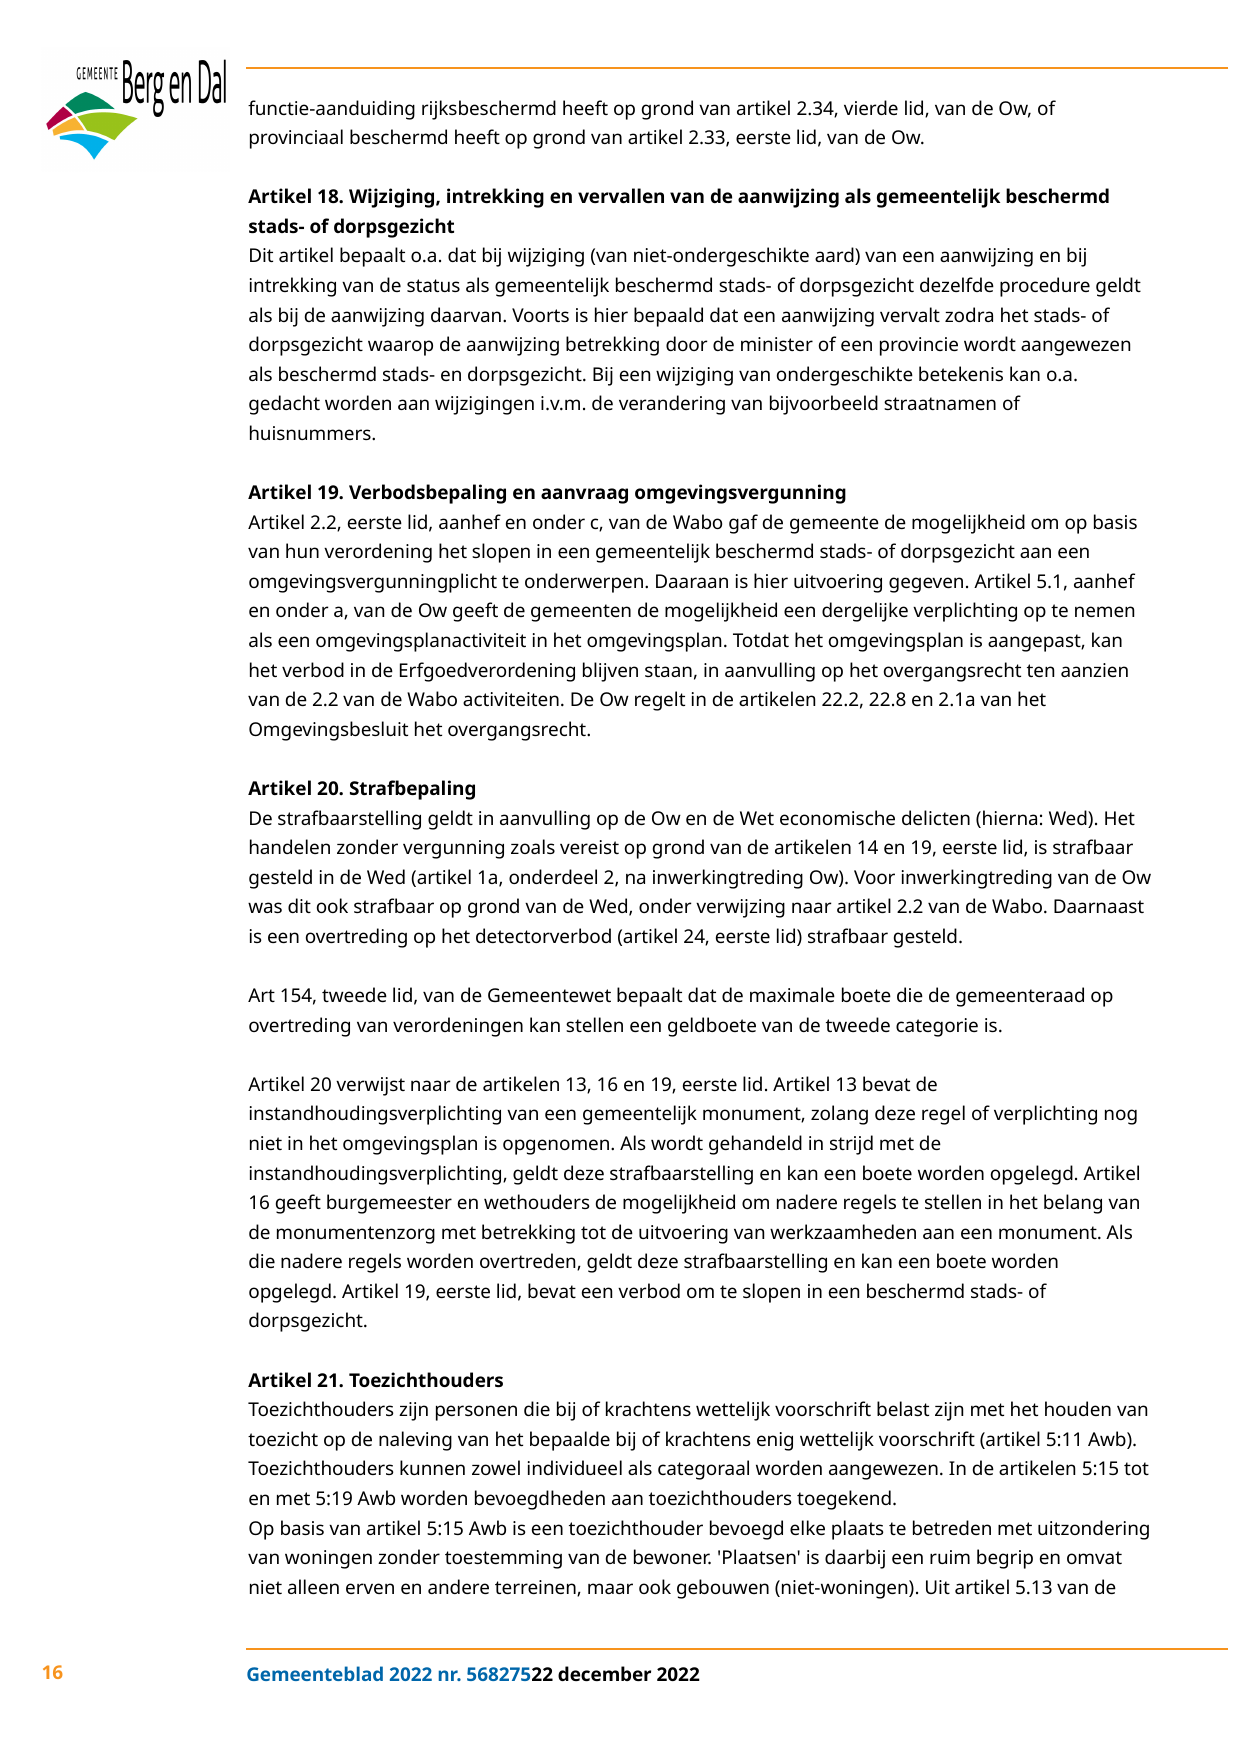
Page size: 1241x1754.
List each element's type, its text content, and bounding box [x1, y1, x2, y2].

text De strafbaarstelling geldt in aanvulling op de Ow en de Wet economische delicten (hierna: Wed). Het handelen zonder vergunning zoals vereist op grond van de artikelen 14 en 19, eerste lid, is strafbaar gesteld in de Wed (artikel 1a, onderdeel 2, na inwerkingtreding Ow). Voor inwerkingtreding van de Ow was dit ook strafbaar op grond van de Wed, onder verwijzing naar artikel 2.2 van de Wabo. Daarnaast is een overtreding op het detectorverbod (artikel 24, eerste lid) strafbaar gesteld. [248, 805, 1152, 949]
text functie-aanduiding rijksbeschermd heeft op grond van artikel 2.34, vierde lid, van de Ow, of provinciaal beschermd heeft op grond van artikel 2.33, eerste lid, van de Ow. [248, 95, 1152, 150]
text Artikel 18. Wijziging, intrekking en vervallen van de aanwijzing als gemeentelijk beschermd stads- of dorpsgezicht [248, 183, 1152, 239]
text Artikel 20. Strafbepaling [248, 775, 1152, 801]
text Artikel 2.2, eerste lid, aanhef en onder c, van de Wabo gaf de gemeente de mogelijkheid om op basis van hun verordening het slopen in een gemeentelijk beschermd stads- of dorpsgezicht aan een omgevingsvergunningplicht te onderwerpen. Daaraan is hier uitvoering gegeven. Artikel 5.1, aanhef en onder a, van de Ow geeft de gemeenten de mogelijkheid een dergelijke verplichting op te nemen als een omgevingsplanactiviteit in het omgevingsplan. Totdat het omgevingsplan is aangepast, kan het verbod in de Erfgoedverordening blijven staan, in aanvulling op het overgangsrecht ten aanzien van de 2.2 van de Wabo activiteiten. De Ow regelt in de artikelen 22.2, 22.8 en 2.1a van het Omgevingsbesluit het overgangsrecht. [248, 509, 1152, 742]
text Op basis van artikel 5:15 Awb is een toezichthouder bevoegd elke plaats te betreden met uitzondering van woningen zonder toestemming van de bewoner. 'Plaatsen' is daarbij een ruim begrip en omvat niet alleen erven en andere terreinen, maar ook gebouwen (niet-woningen). Uit artikel 5.13 van de [248, 1515, 1152, 1600]
text Artikel 19. Verbodsbepaling en aanvraag omgevingsvergunning [248, 479, 1152, 505]
text Toezichthouders zijn personen die bij of krachtens wettelijk voorschrift belast zijn met het houden van toezicht op de naleving van het bepaalde bij of krachtens enig wettelijk voorschrift (artikel 5:11 Awb). Toezichthouders kunnen zowel individueel als categoraal worden aangewezen. In de artikelen 5:15 tot en met 5:19 Awb worden bevoegdheden aan toezichthouders toegekend. [248, 1396, 1152, 1511]
picture [41, 47, 231, 172]
text Art 154, tweede lid, van de Gemeentewet bepaalt dat de maximale boete die de gemeenteraad op overtreding van verordeningen kan stellen een geldboete van de tweede categorie is. [248, 982, 1152, 1038]
text Artikel 21. Toezichthouders [248, 1367, 1152, 1393]
text Dit artikel bepaalt o.a. dat bij wijziging (van niet-ondergeschikte aard) van een aanwijzing en bij intrekking van de status als gemeentelijk beschermd stads- of dorpsgezicht dezelfde procedure geldt als bij de aanwijzing daarvan. Voorts is hier bepaald dat een aanwijzing vervalt zodra het stads- of dorpsgezicht waarop de aanwijzing betrekking door de minister of een provincie wordt aangewezen als beschermd stads- en dorpsgezicht. Bij een wijziging van ondergeschikte betekenis kan o.a. gedacht worden aan wijzigingen i.v.m. de verandering van bijvoorbeeld straatnamen of huisnummers. [248, 243, 1152, 446]
text Artikel 20 verwijst naar de artikelen 13, 16 en 19, eerste lid. Artikel 13 bevat de instandhoudingsverplichting van een gemeentelijk monument, zolang deze regel of verplichting nog niet in het omgevingsplan is opgenomen. Als wordt gehandeld in strijd met de instandhoudingsverplichting, geldt deze strafbaarstelling en kan een boete worden opgelegd. Artikel 16 geeft burgemeester en wethouders de mogelijkheid om nadere regels te stellen in het belang van de monumentenzorg met betrekking tot de uitvoering van werkzaamheden aan een monument. Als die nadere regels worden overtreden, geldt deze strafbaarstelling en kan een boete worden opgelegd. Artikel 19, eerste lid, bevat een verbod om te slopen in een beschermd stads- of dorpsgezicht. [248, 1071, 1152, 1333]
